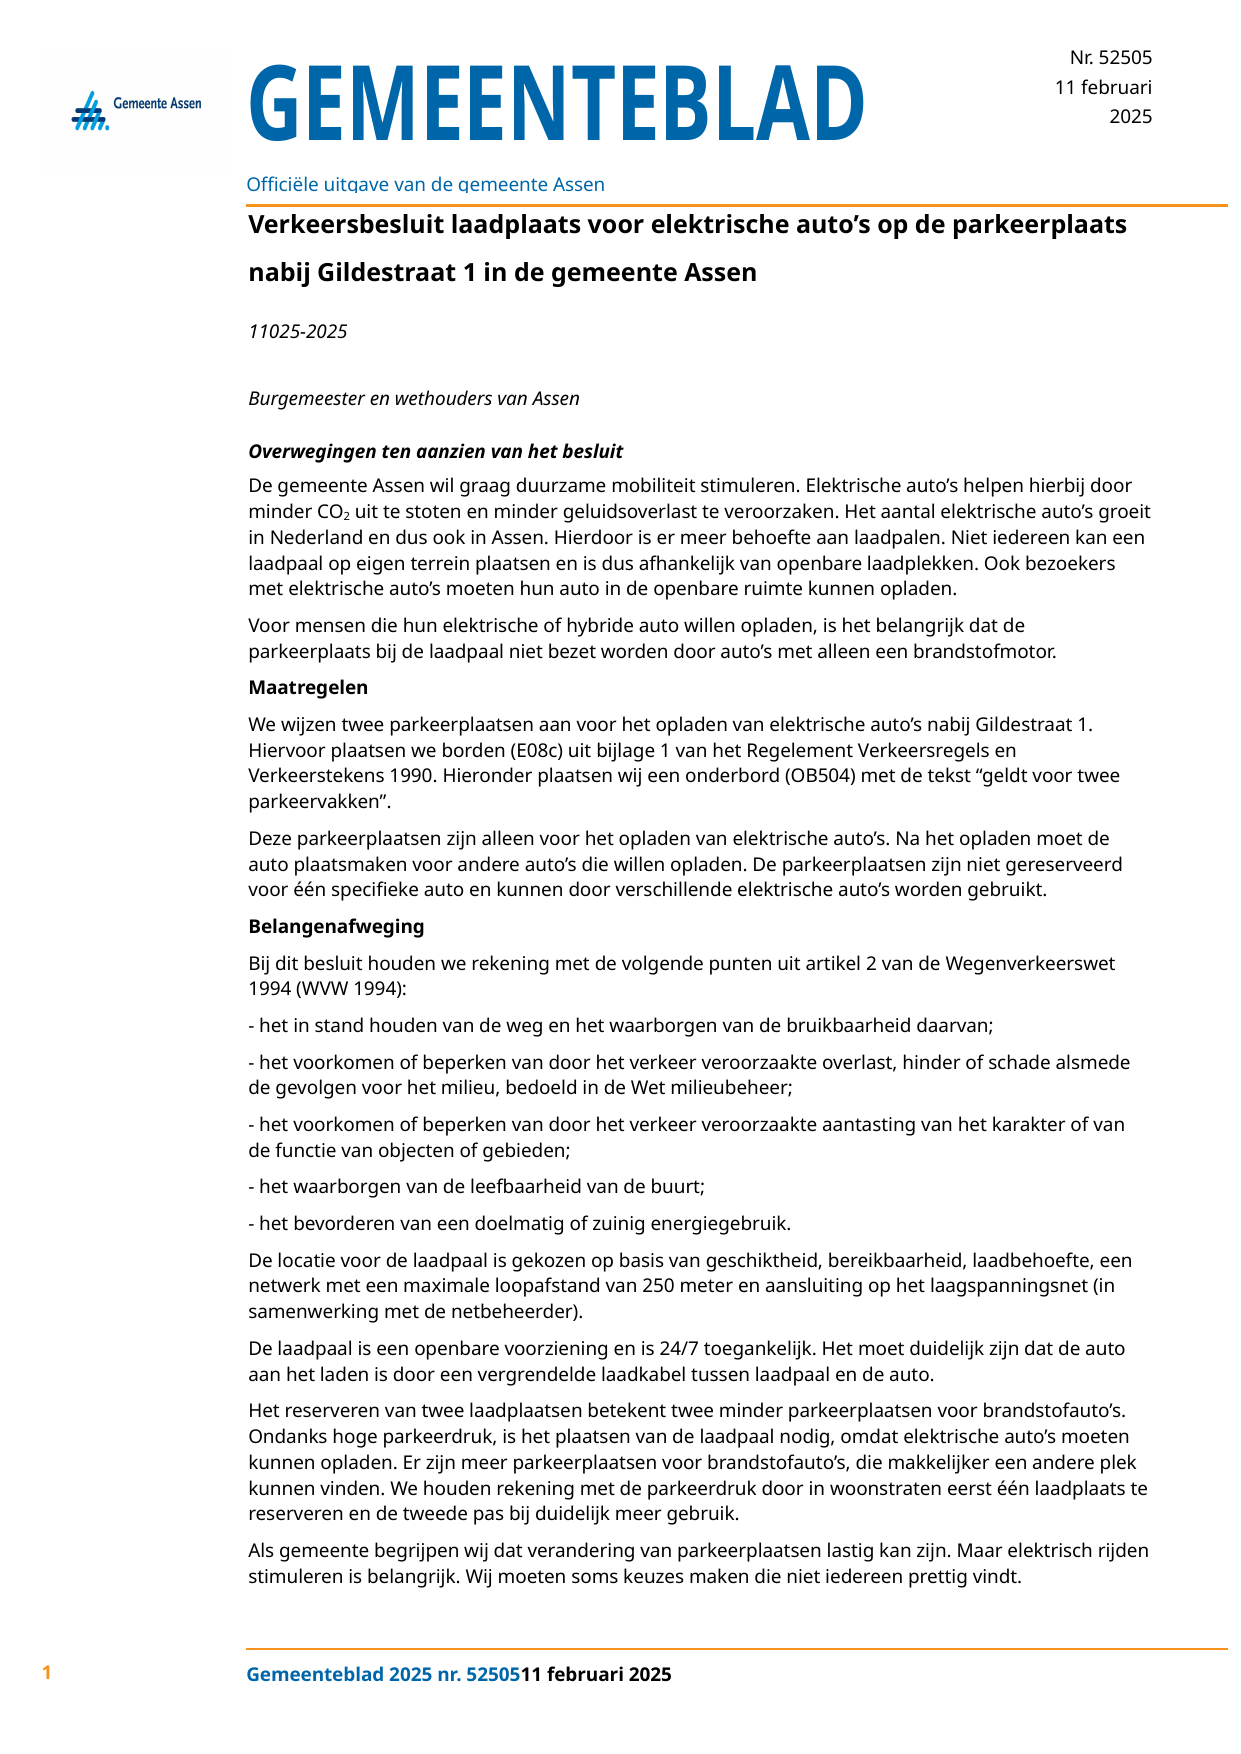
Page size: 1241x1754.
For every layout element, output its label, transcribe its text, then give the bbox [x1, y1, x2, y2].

text Burgemeester en wethouders van Assen [248, 386, 1152, 411]
text 11025-2025 [248, 318, 1152, 344]
text Belangenafweging [248, 913, 1152, 939]
text - het in stand houden van de weg en het waarborgen van de bruikbaarheid daarvan; [248, 1012, 1152, 1038]
text Het reserveren van twee laadplaatsen betekent twee minder parkeerplaatsen voor brandstofauto’s. Ondanks hoge parkeerdruk, is het plaatsen van de laadpaal nodig, omdat elektrische auto’s moeten kunnen opladen. Er zijn meer parkeerplaatsen voor brandstofauto’s, die makkelijker een andere plek kunnen vinden. We houden rekening met de parkeerdruk door in woonstraten eerst één laadplaats te reserveren en de tweede pas bij duidelijk meer gebruik. [248, 1397, 1152, 1526]
text - het bevorderen van een doelmatig of zuinig energiegebruik. [248, 1210, 1152, 1236]
text Overwegingen ten aanzien van het besluit [248, 438, 1152, 464]
text De gemeente Assen wil graag duurzame mobiliteit stimuleren. Elektrische auto’s helpen hierbij door minder CO2 uit te stoten en minder geluidsoverlast te veroorzaken. Het aantal elektrische auto’s groeit in Nederland en dus ook in Assen. Hierdoor is er meer behoefte aan laadpalen. Niet iedereen kan een laadpaal op eigen terrein plaatsen en is dus afhankelijk van openbare laadplekken. Ook bezoekers met elektrische auto’s moeten hun auto in de openbare ruimte kunnen opladen. [248, 472, 1152, 601]
text We wijzen twee parkeerplaatsen aan voor het opladen van elektrische auto’s nabij Gildestraat 1. Hiervoor plaatsen we borden (E08c) uit bijlage 1 van het Regelement Verkeersregels en Verkeerstekens 1990. Hieronder plaatsen wij een onderbord (OB504) met de tekst “geldt voor twee parkeervakken”. [248, 711, 1152, 814]
text Voor mensen die hun elektrische of hybride auto willen opladen, is het belangrijk dat de parkeerplaats bij de laadpaal niet bezet worden door auto’s met alleen een brandstofmotor. [248, 612, 1152, 663]
text Als gemeente begrijpen wij dat verandering van parkeerplaatsen lastig kan zijn. Maar elektrisch rijden stimuleren is belangrijk. Wij moeten soms keuzes maken die niet iedereen prettig vindt. [248, 1537, 1152, 1588]
text Deze parkeerplaatsen zijn alleen voor het opladen van elektrische auto’s. Na het opladen moet de auto plaatsmaken voor andere auto’s die willen opladen. De parkeerplaatsen zijn niet gereserveerd voor één specifieke auto en kunnen door verschillende elektrische auto’s worden gebruikt. [248, 825, 1152, 902]
text Verkeersbesluit laadplaats voor elektrische auto’s op de parkeerplaats nabij Gildestraat 1 in de gemeente Assen [248, 207, 1152, 288]
text - het voorkomen of beperken van door het verkeer veroorzaakte aantasting van het karakter of van de functie van objecten of gebieden; [248, 1111, 1152, 1163]
text De locatie voor de laadpaal is gekozen op basis van geschiktheid, bereikbaarheid, laadbehoefte, een netwerk met een maximale loopafstand van 250 meter en aansluiting op het laagspanningsnet (in samenwerking met de netbeheerder). [248, 1247, 1152, 1324]
picture [41, 47, 231, 172]
text De laadpaal is een openbare voorziening en is 24/7 toegankelijk. Het moet duidelijk zijn dat de auto aan het laden is door een vergrendelde laadkabel tussen laadpaal en de auto. [248, 1335, 1152, 1387]
text Bij dit besluit houden we rekening met de volgende punten uit artikel 2 van de Wegenverkeerswet 1994 (WVW 1994): [248, 950, 1152, 1001]
text Maatregelen [248, 674, 1152, 700]
text - het waarborgen van de leefbaarheid van de buurt; [248, 1174, 1152, 1199]
text - het voorkomen of beperken van door het verkeer veroorzaakte overlast, hinder of schade alsmede de gevolgen voor het milieu, bedoeld in de Wet milieubeheer; [248, 1049, 1152, 1100]
